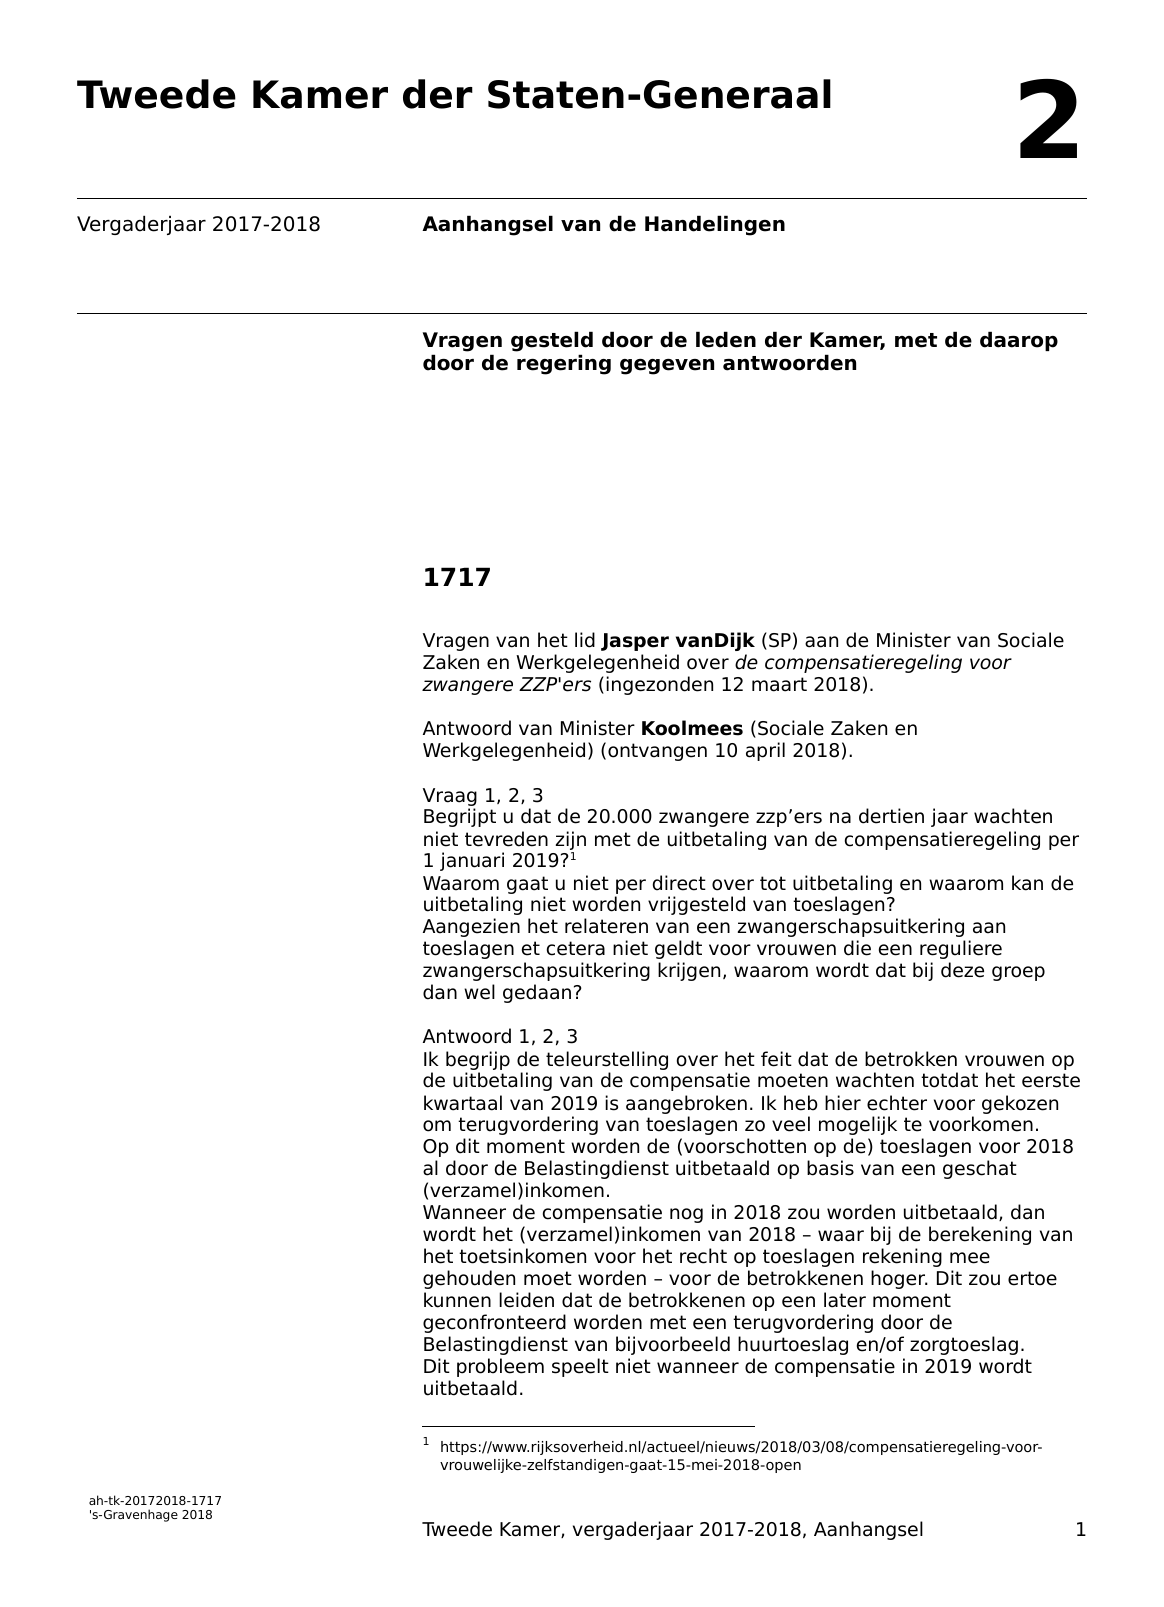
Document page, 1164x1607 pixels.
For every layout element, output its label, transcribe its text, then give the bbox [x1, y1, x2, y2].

table_header Tweede Kamer der Staten-Generaal [77, 59, 886, 198]
table_header 2 [886, 59, 1087, 198]
text https://www.rijksoverheid.nl/actueel/nieuws/2018/03/08/compensatieregeling-voor-vrouwelijke-zelfstandigen-gaat-15-mei-2018-open [422, 1435, 1087, 1474]
table_cell Vergaderjaar 2017-2018 [77, 199, 422, 313]
text Wanneer de compensatie nog in 2018 zou worden uitbetaald, dan wordt het (verzamel)inkomen van 2018 – waar bij de berekening van het toetsinkomen voor het recht op toeslagen rekening mee gehouden moet worden – voor de betrokkenen hoger. Dit zou ertoe kunnen leiden dat de betrokkenen op een later moment geconfronteerd worden met een terugvordering door de Belastingdienst van bijvoorbeeld huurtoeslag en/of zorgtoeslag. [422, 1202, 1087, 1356]
text Waarom gaat u niet per direct over tot uitbetaling en waarom kan de uitbetaling niet worden vrijgesteld van toeslagen? [422, 872, 1087, 916]
text Vraag 1, 2, 3 [422, 784, 1087, 806]
text Antwoord van Minister Koolmees (Sociale Zaken en Werkgelegenheid) (ontvangen 10 april 2018). [422, 718, 1087, 762]
text ah-tk-20172018-1717 [88, 1494, 323, 1508]
text Antwoord 1, 2, 3 [422, 1026, 1087, 1048]
table_cell [77, 314, 422, 375]
table_cell Aanhangsel van de Handelingen [422, 199, 1087, 313]
text Aangezien het relateren van een zwangerschapsuitkering aan toeslagen et cetera niet geldt voor vrouwen die een reguliere zwangerschapsuitkering krijgen, waarom wordt dat bij deze groep dan wel gedaan? [422, 916, 1087, 1004]
text Op dit moment worden de (voorschotten op de) toeslagen voor 2018 al door de Belastingdienst uitbetaald op basis van een geschat (verzamel)inkomen. [422, 1136, 1087, 1202]
text Ik begrijp de teleurstelling over het feit dat de betrokken vrouwen op de uitbetaling van de compensatie moeten wachten totdat het eerste kwartaal van 2019 is aangebroken. Ik heb hier echter voor gekozen om terugvordering van toeslagen zo veel mogelijk te voorkomen. [422, 1048, 1087, 1136]
text 1717 [422, 563, 1087, 592]
text Vragen van het lid Jasper vanDijk (SP) aan de Minister van Sociale Zaken en Werkgelegenheid over de compensatieregeling voor zwangere ZZP'ers (ingezonden 12 maart 2018). [422, 630, 1087, 696]
text Dit probleem speelt niet wanneer de compensatie in 2019 wordt uitbetaald. [422, 1356, 1087, 1400]
table_cell Vragen gesteld door de leden der Kamer, met de daarop door de regering gegeven antwoorden [422, 314, 1087, 375]
text Begrijpt u dat de 20.000 zwangere zzp’ers na dertien jaar wachten niet tevreden zijn met de uitbetaling van de compensatieregeling per 1 januari 2019? [422, 806, 1087, 872]
text 's-Gravenhage 2018 [88, 1508, 323, 1522]
